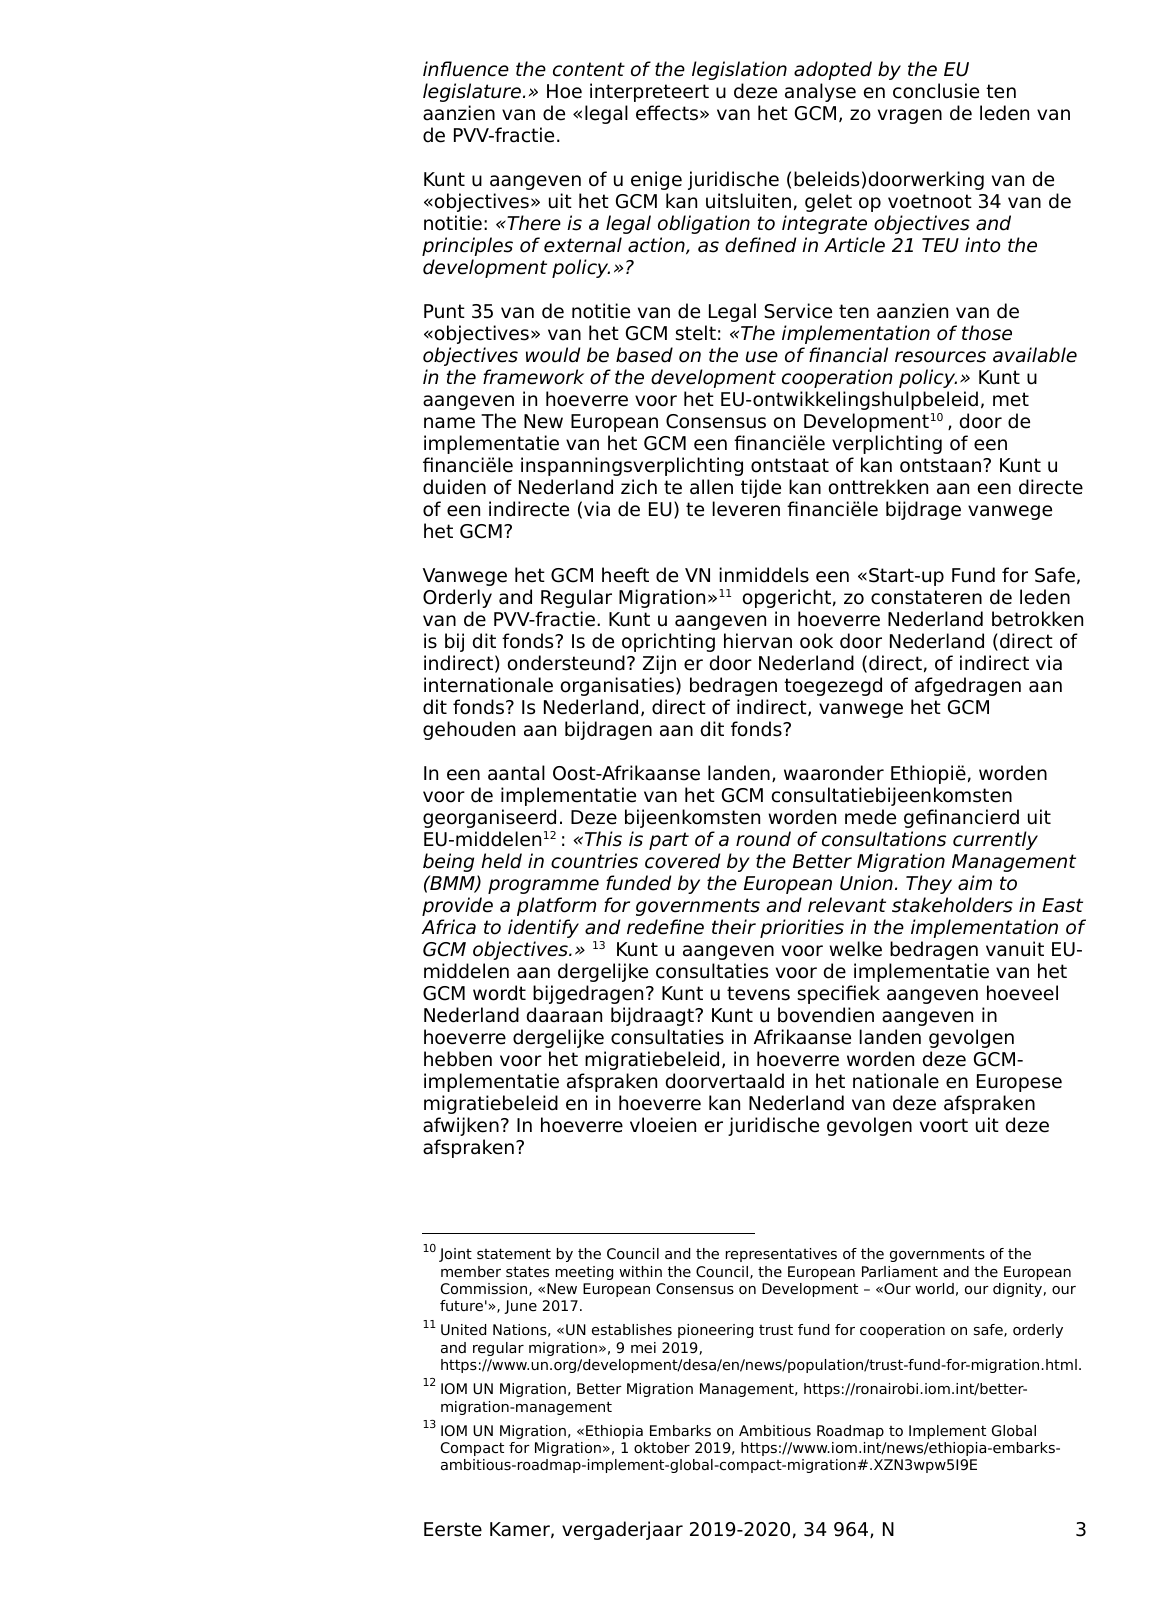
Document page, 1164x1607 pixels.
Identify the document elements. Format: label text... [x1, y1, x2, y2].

text Punt 35 van de notitie van de Legal Service ten aanzien van de «objectives» van het GCM stelt: «The implementation of those objectives would be based on the use of financial resources available in the framework of the development cooperation policy.» Kunt u aangeven in hoeverre voor het EU-ontwikkelingshulpbeleid, met name The New European Consensus on Development, door de implementatie van het GCM een financiële verplichting of een financiële inspanningsverplichting ontstaat of kan ontstaan? Kunt u duiden of Nederland zich te allen tijde kan onttrekken aan een directe of een indirecte (via de EU) te leveren financiële bijdrage vanwege het GCM? [422, 301, 1087, 543]
text Joint statement by the Council and the representatives of the governments of the member states meeting within the Council, the European Parliament and the European Commission, «New European Consensus on Development – «Our world, our dignity, our future'», June 2017. [422, 1242, 1087, 1315]
text influence the content of the legislation adopted by the EU legislature.» Hoe interpreteert u deze analyse en conclusie ten aanzien van de «legal effects» van het GCM, zo vragen de leden van de PVV-fractie. [422, 59, 1087, 147]
text IOM UN Migration, Better Migration Management, https://ronairobi.iom.int/better-migration-management [422, 1377, 1087, 1416]
text IOM UN Migration, «Ethiopia Embarks on Ambitious Roadmap to Implement Global Compact for Migration», 1 oktober 2019, https://www.iom.int/news/ethiopia-embarks-ambitious-roadmap-implement-global-compact-migration#.XZN3wpw5I9E [422, 1418, 1087, 1474]
text In een aantal Oost-Afrikaanse landen, waaronder Ethiopië, worden voor de implementatie van het GCM consultatiebijeenkomsten georganiseerd. Deze bijeenkomsten worden mede gefinancierd uit EU-middelen: «This is part of a round of consultations currently being held in countries covered by the Better Migration Management (BMM) programme funded by the European Union. They aim to provide a platform for governments and relevant stakeholders in East Africa to identify and redefine their priorities in the implementation of GCM objectives.» Kunt u aangeven voor welke bedragen vanuit EU-middelen aan dergelijke consultaties voor de implementatie van het GCM wordt bijgedragen? Kunt u tevens specifiek aangeven hoeveel Nederland daaraan bijdraagt? Kunt u bovendien aangeven in hoeverre dergelijke consultaties in Afrikaanse landen gevolgen hebben voor het migratiebeleid, in hoeverre worden deze GCM-implementatie afspraken doorvertaald in het nationale en Europese migratiebeleid en in hoeverre kan Nederland van deze afspraken afwijken? In hoeverre vloeien er juridische gevolgen voort uit deze afspraken? [422, 763, 1087, 1159]
text Vanwege het GCM heeft de VN inmiddels een «Start-up Fund for Safe, Orderly and Regular Migration» opgericht, zo constateren de leden van de PVV-fractie. Kunt u aangeven in hoeverre Nederland betrokken is bij dit fonds? Is de oprichting hiervan ook door Nederland (direct of indirect) ondersteund? Zijn er door Nederland (direct, of indirect via internationale organisaties) bedragen toegezegd of afgedragen aan dit fonds? Is Nederland, direct of indirect, vanwege het GCM gehouden aan bijdragen aan dit fonds? [422, 565, 1087, 741]
text Kunt u aangeven of u enige juridische (beleids)doorwerking van de «objectives» uit het GCM kan uitsluiten, gelet op voetnoot 34 van de notitie: «There is a legal obligation to integrate objectives and principles of external action, as defined in Article 21 TEU into the development policy.»? [422, 169, 1087, 279]
text United Nations, «UN establishes pioneering trust fund for cooperation on safe, orderly and regular migration», 9 mei 2019, https://www.un.org/development/desa/en/news/population/trust-fund-for-migration.html. [422, 1318, 1087, 1374]
